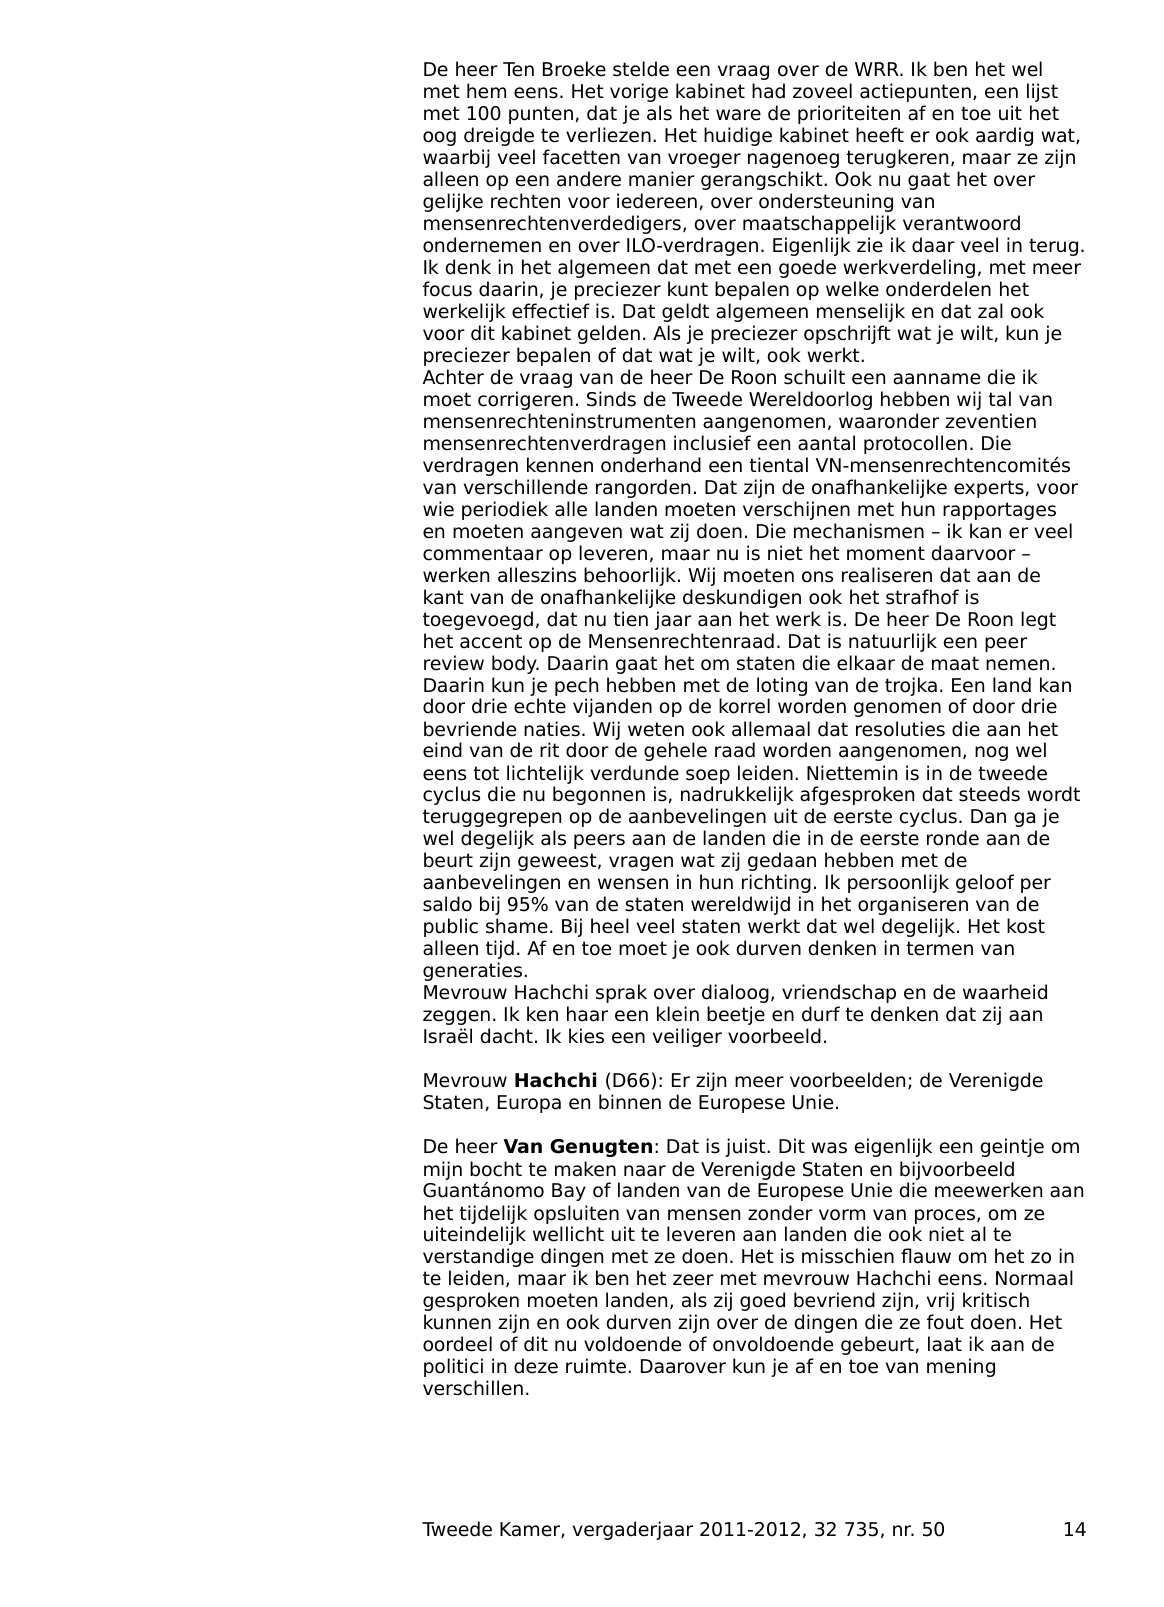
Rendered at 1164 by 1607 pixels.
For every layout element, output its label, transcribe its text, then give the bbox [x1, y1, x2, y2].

text Mevrouw Hachchi sprak over dialoog, vriendschap en de waarheid zeggen. Ik ken haar een klein beetje en durf te denken dat zij aan Israël dacht. Ik kies een veiliger voorbeeld. [422, 982, 1087, 1048]
text Mevrouw Hachchi (D66): Er zijn meer voorbeelden; de Verenigde Staten, Europa en binnen de Europese Unie. [422, 1070, 1087, 1114]
text De heer Ten Broeke stelde een vraag over de WRR. Ik ben het wel met hem eens. Het vorige kabinet had zoveel actiepunten, een lijst met 100 punten, dat je als het ware de prioriteiten af en toe uit het oog dreigde te verliezen. Het huidige kabinet heeft er ook aardig wat, waarbij veel facetten van vroeger nagenoeg terugkeren, maar ze zijn alleen op een andere manier gerangschikt. Ook nu gaat het over gelijke rechten voor iedereen, over ondersteuning van mensenrechtenverdedigers, over maatschappelijk verantwoord ondernemen en over ILO-verdragen. Eigenlijk zie ik daar veel in terug. Ik denk in het algemeen dat met een goede werkverdeling, met meer focus daarin, je preciezer kunt bepalen op welke onderdelen het werkelijk effectief is. Dat geldt algemeen menselijk en dat zal ook voor dit kabinet gelden. Als je preciezer opschrijft wat je wilt, kun je preciezer bepalen of dat wat je wilt, ook werkt. [422, 59, 1087, 367]
text Achter de vraag van de heer De Roon schuilt een aanname die ik moet corrigeren. Sinds de Tweede Wereldoorlog hebben wij tal van mensenrechteninstrumenten aangenomen, waaronder zeventien mensenrechtenverdragen inclusief een aantal protocollen. Die verdragen kennen onderhand een tiental VN-mensenrechtencomités van verschillende rangorden. Dat zijn de onafhankelijke experts, voor wie periodiek alle landen moeten verschijnen met hun rapportages en moeten aangeven wat zij doen. Die mechanismen – ik kan er veel commentaar op leveren, maar nu is niet het moment daarvoor – werken alleszins behoorlijk. Wij moeten ons realiseren dat aan de kant van de onafhankelijke deskundigen ook het strafhof is toegevoegd, dat nu tien jaar aan het werk is. De heer De Roon legt het accent op de Mensenrechtenraad. Dat is natuurlijk een peer review body. Daarin gaat het om staten die elkaar de maat nemen. Daarin kun je pech hebben met de loting van de trojka. Een land kan door drie echte vijanden op de korrel worden genomen of door drie bevriende naties. Wij weten ook allemaal dat resoluties die aan het eind van de rit door de gehele raad worden aangenomen, nog wel eens tot lichtelijk verdunde soep leiden. Niettemin is in de tweede cyclus die nu begonnen is, nadrukkelijk afgesproken dat steeds wordt teruggegrepen op de aanbevelingen uit de eerste cyclus. Dan ga je wel degelijk als peers aan de landen die in de eerste ronde aan de beurt zijn geweest, vragen wat zij gedaan hebben met de aanbevelingen en wensen in hun richting. Ik persoonlijk geloof per saldo bij 95% van de staten wereldwijd in het organiseren van de public shame. Bij heel veel staten werkt dat wel degelijk. Het kost alleen tijd. Af en toe moet je ook durven denken in termen van generaties. [422, 367, 1087, 982]
text De heer Van Genugten: Dat is juist. Dit was eigenlijk een geintje om mijn bocht te maken naar de Verenigde Staten en bijvoorbeeld Guantánomo Bay of landen van de Europese Unie die meewerken aan het tijdelijk opsluiten van mensen zonder vorm van proces, om ze uiteindelijk wellicht uit te leveren aan landen die ook niet al te verstandige dingen met ze doen. Het is misschien flauw om het zo in te leiden, maar ik ben het zeer met mevrouw Hachchi eens. Normaal gesproken moeten landen, als zij goed bevriend zijn, vrij kritisch kunnen zijn en ook durven zijn over de dingen die ze fout doen. Het oordeel of dit nu voldoende of onvoldoende gebeurt, laat ik aan de politici in deze ruimte. Daarover kun je af en toe van mening verschillen. [422, 1136, 1087, 1400]
